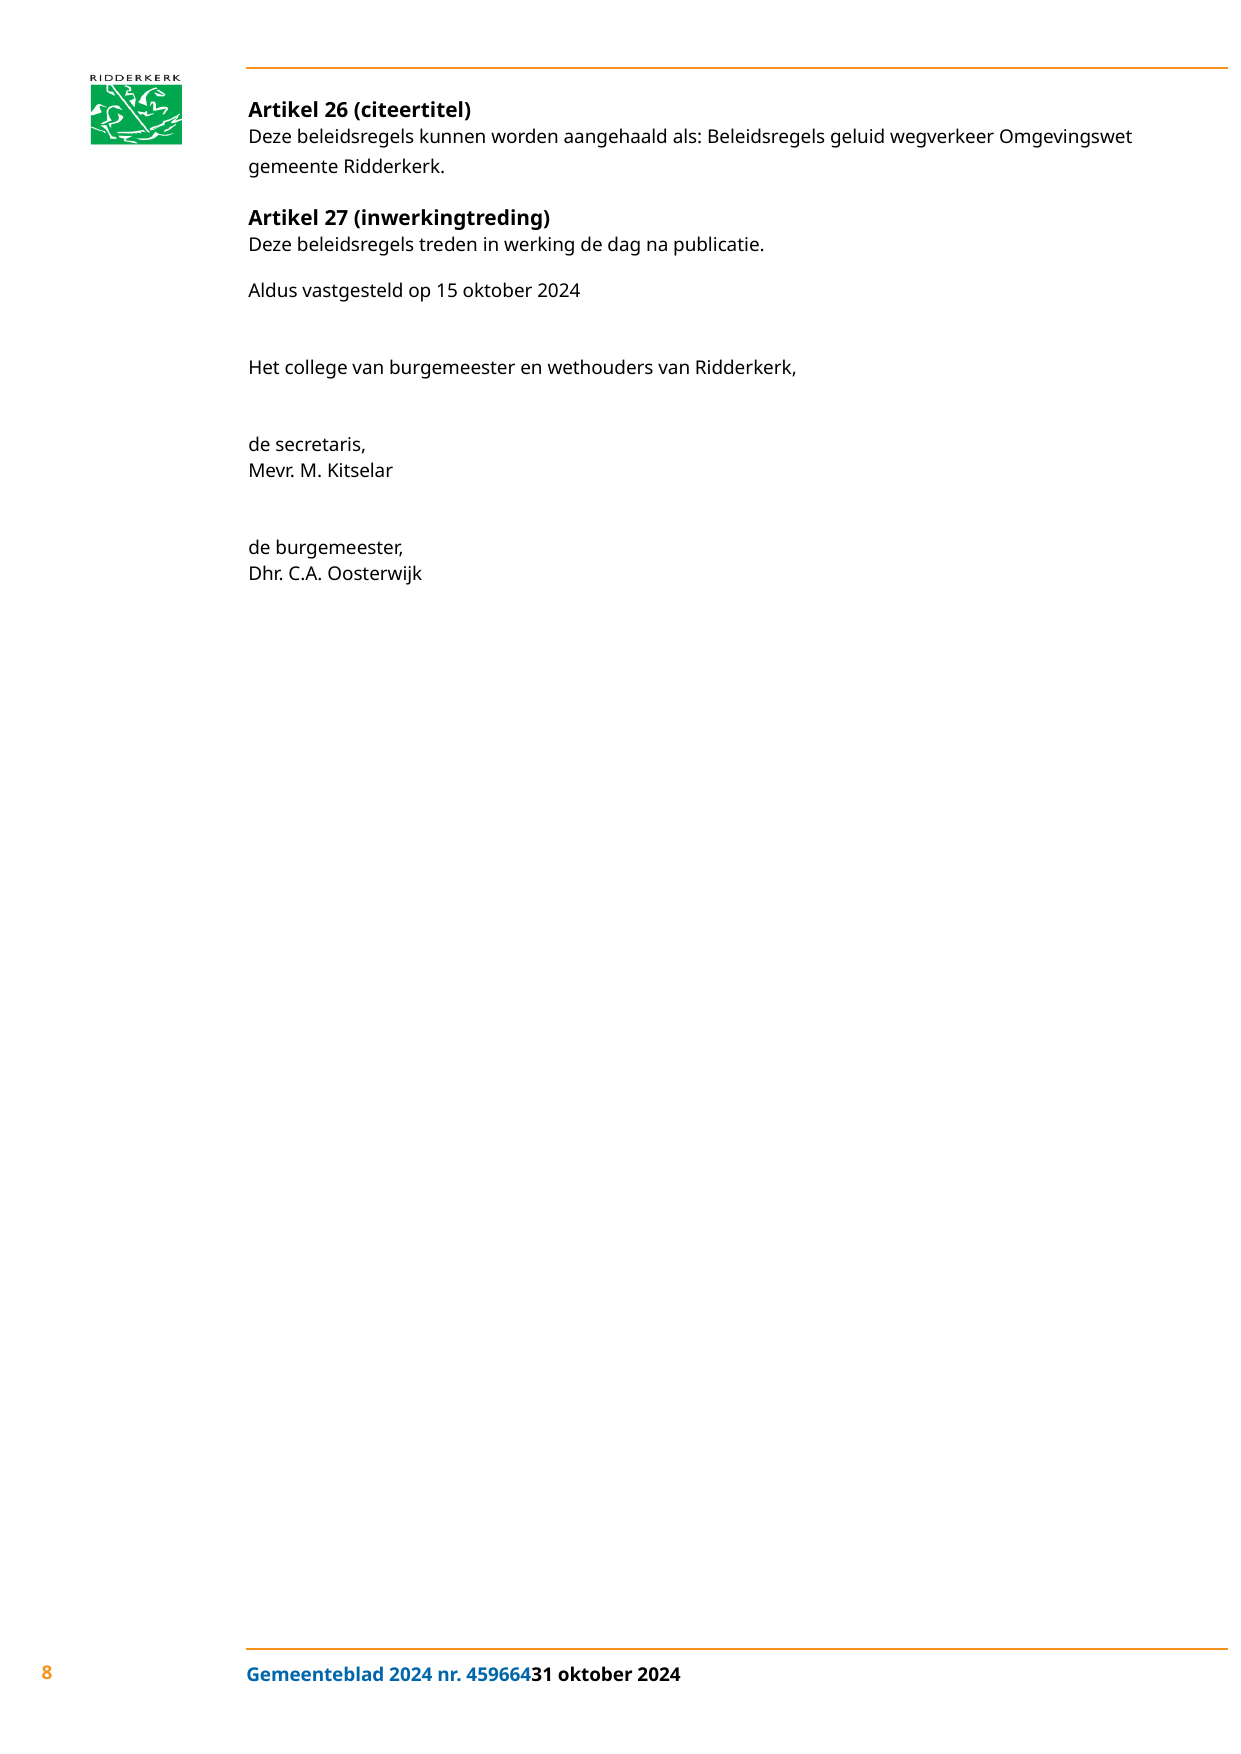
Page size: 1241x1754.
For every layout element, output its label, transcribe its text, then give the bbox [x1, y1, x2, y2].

text Mevr. M. Kitselar [248, 457, 1152, 483]
text Deze beleidsregels kunnen worden aangehaald als: Beleidsregels geluid wegverkeer Omgevingswet gemeente Ridderkerk. [248, 123, 1152, 178]
text Het college van burgemeester en wethouders van Ridderkerk, [248, 354, 1152, 380]
picture [41, 47, 231, 172]
text Artikel 26 (citeertitel) [248, 95, 1152, 123]
text Artikel 27 (inwerkingtreding) [248, 203, 1152, 232]
text Deze beleidsregels treden in werking de dag na publicatie. [248, 232, 1152, 257]
text de secretaris, [248, 432, 1152, 457]
text Aldus vastgesteld op 15 oktober 2024 [248, 277, 1152, 303]
text Dhr. C.A. Oosterwijk [248, 560, 1152, 586]
text de burgemeester, [248, 534, 1152, 560]
